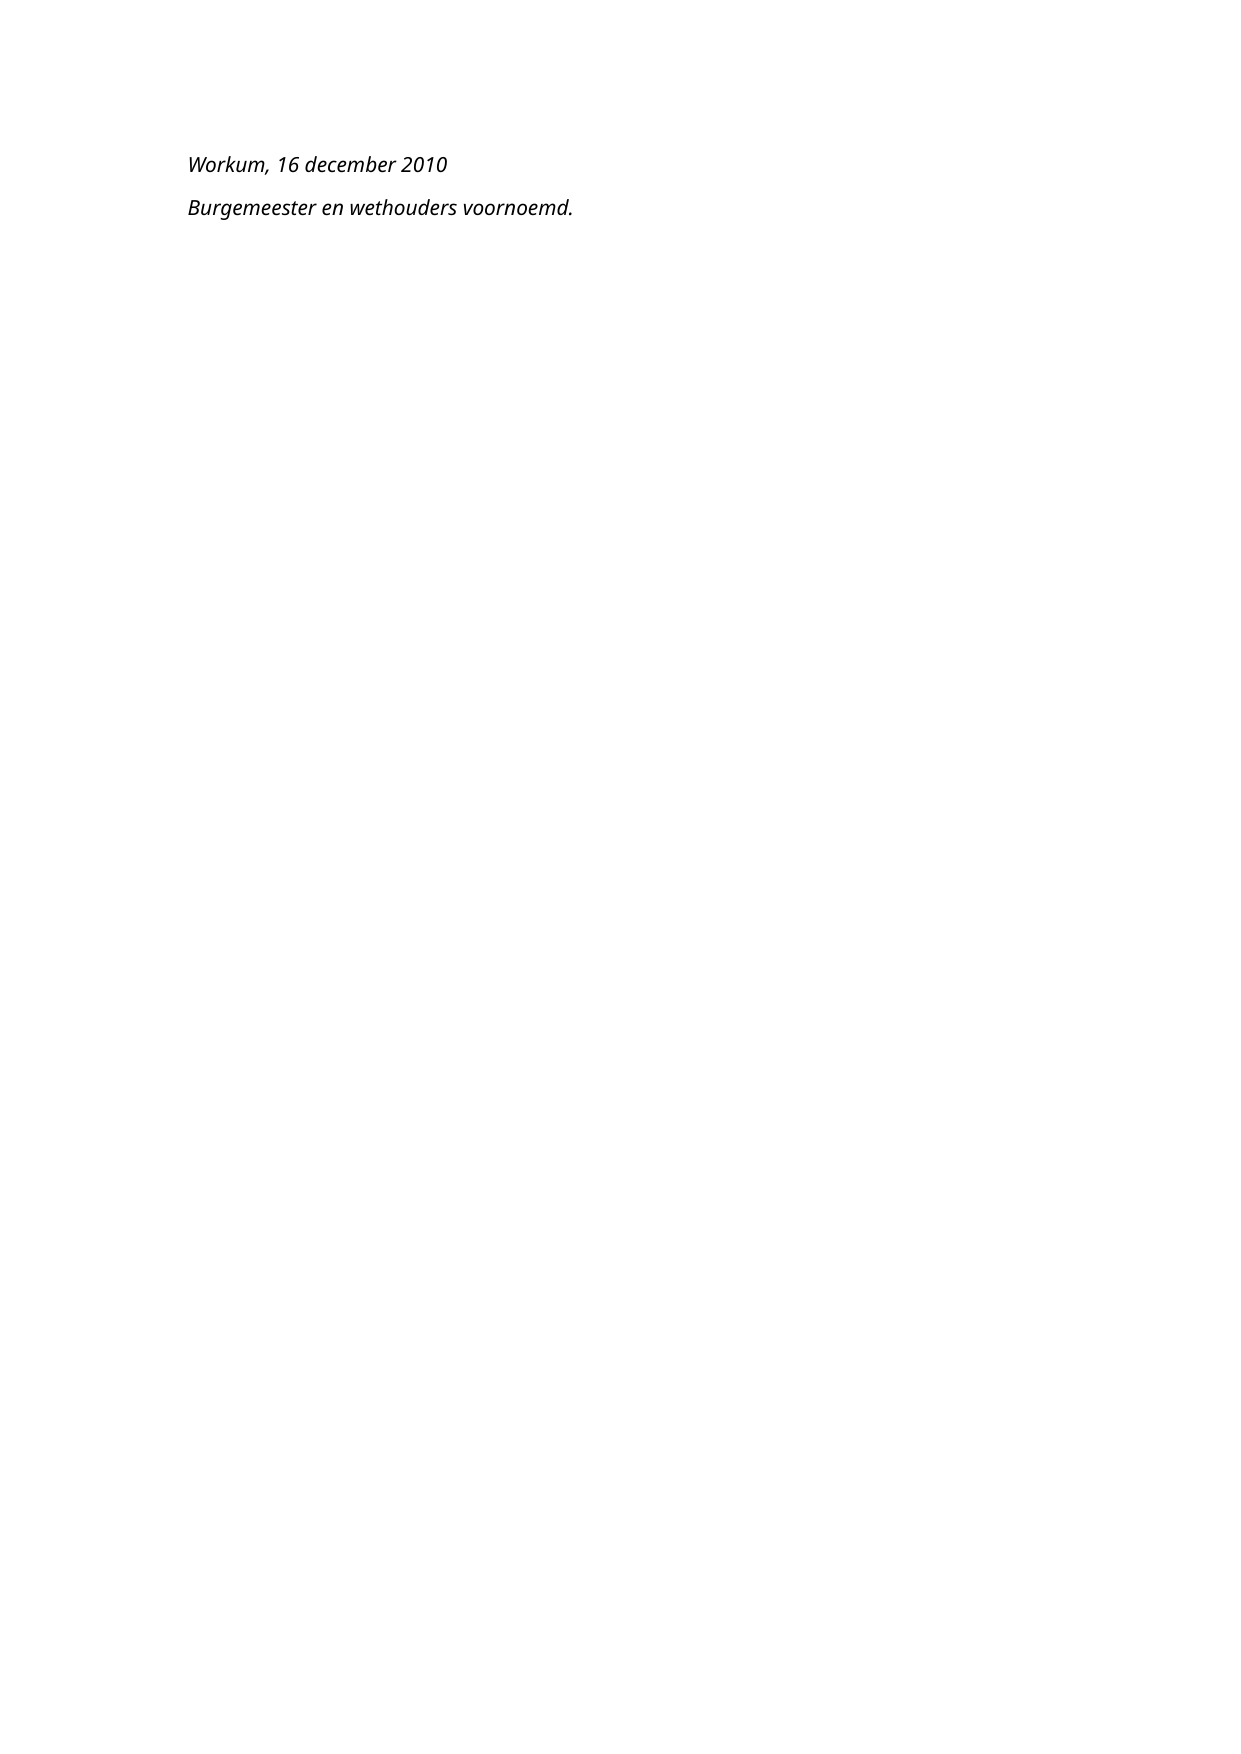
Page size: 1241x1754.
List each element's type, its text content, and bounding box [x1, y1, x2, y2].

text Workum, 16 december 2010 [187, 150, 1053, 178]
text Burgemeester en wethouders voornoemd. [187, 193, 1053, 222]
